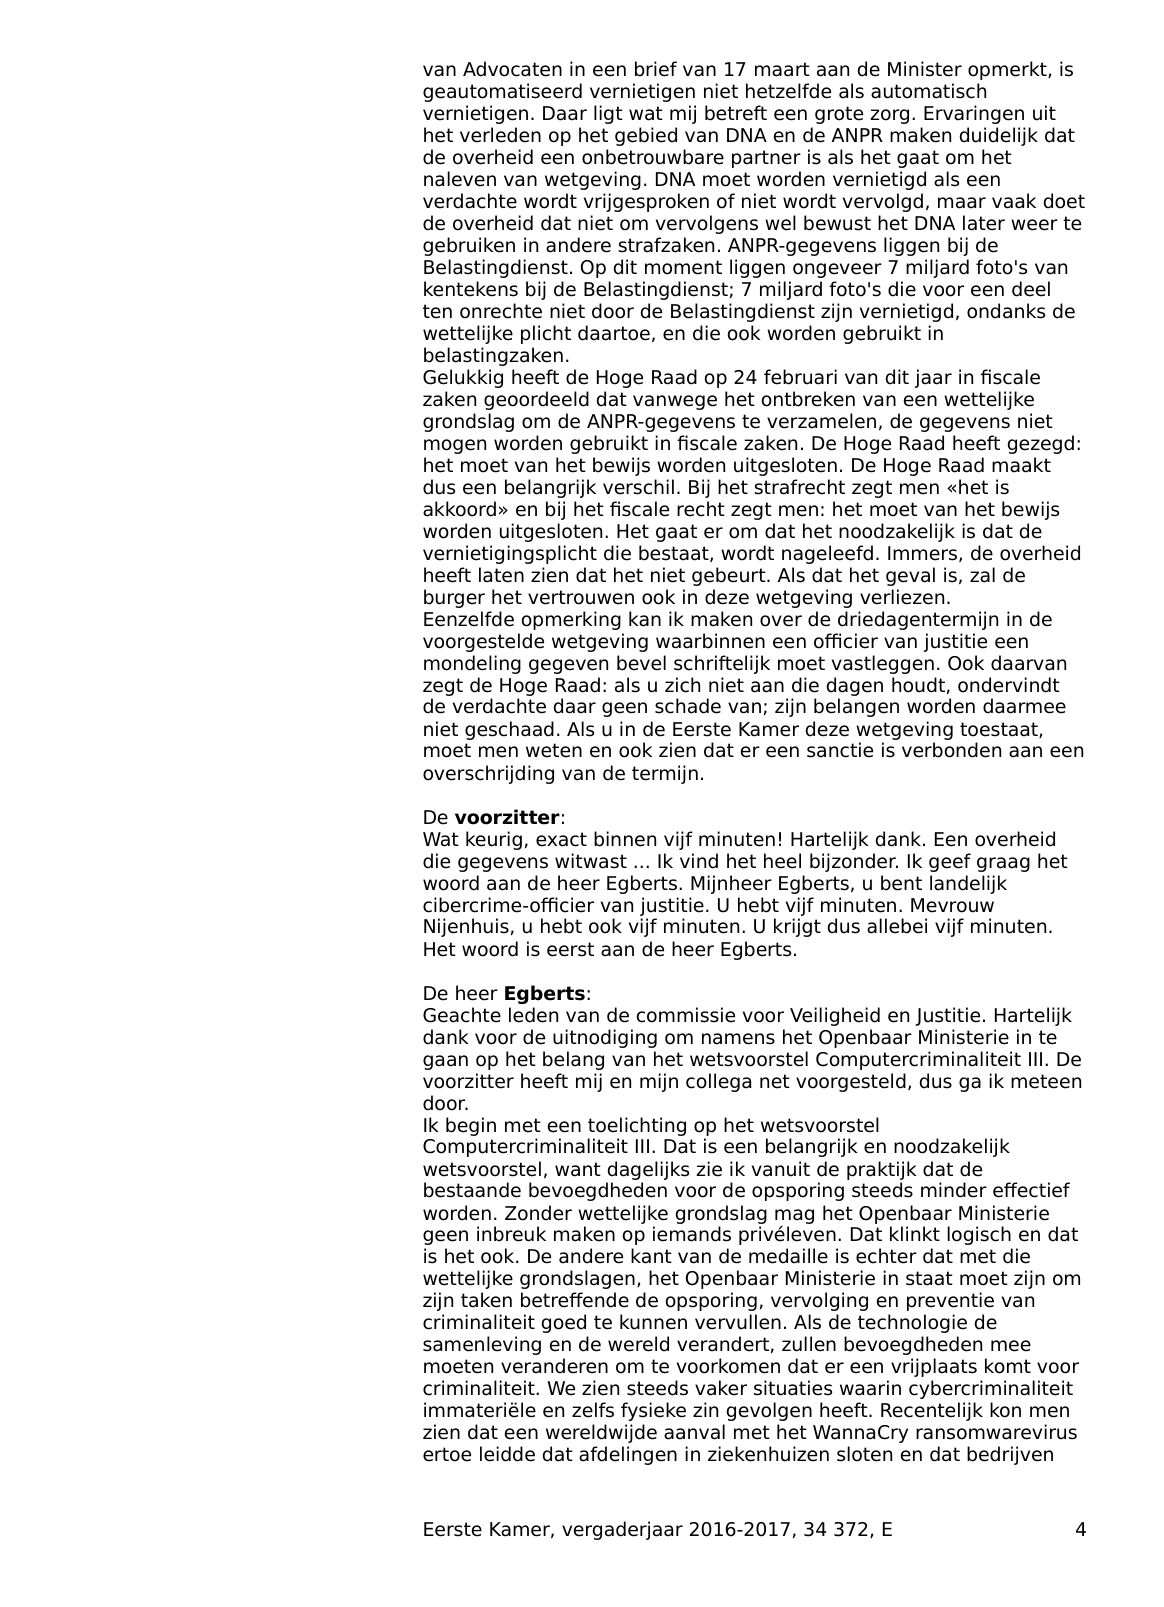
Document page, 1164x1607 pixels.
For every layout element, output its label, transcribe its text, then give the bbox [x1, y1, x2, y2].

text van Advocaten in een brief van 17 maart aan de Minister opmerkt, is geautomatiseerd vernietigen niet hetzelfde als automatisch vernietigen. Daar ligt wat mij betreft een grote zorg. Ervaringen uit het verleden op het gebied van DNA en de ANPR maken duidelijk dat de overheid een onbetrouwbare partner is als het gaat om het naleven van wetgeving. DNA moet worden vernietigd als een verdachte wordt vrijgesproken of niet wordt vervolgd, maar vaak doet de overheid dat niet om vervolgens wel bewust het DNA later weer te gebruiken in andere strafzaken. ANPR-gegevens liggen bij de Belastingdienst. Op dit moment liggen ongeveer 7 miljard foto's van kentekens bij de Belastingdienst; 7 miljard foto's die voor een deel ten onrechte niet door de Belastingdienst zijn vernietigd, ondanks de wettelijke plicht daartoe, en die ook worden gebruikt in belastingzaken. [422, 59, 1087, 367]
text Geachte leden van de commissie voor Veiligheid en Justitie. Hartelijk dank voor de uitnodiging om namens het Openbaar Ministerie in te gaan op het belang van het wetsvoorstel Computercriminaliteit III. De voorzitter heeft mij en mijn collega net voorgesteld, dus ga ik meteen door. [422, 1004, 1087, 1114]
text Wat keurig, exact binnen vijf minuten! Hartelijk dank. Een overheid die gegevens witwast ... Ik vind het heel bijzonder. Ik geef graag het woord aan de heer Egberts. Mijnheer Egberts, u bent landelijk cibercrime-officier van justitie. U hebt vijf minuten. Mevrouw Nijenhuis, u hebt ook vijf minuten. U krijgt dus allebei vijf minuten. Het woord is eerst aan de heer Egberts. [422, 828, 1087, 960]
text Gelukkig heeft de Hoge Raad op 24 februari van dit jaar in fiscale zaken geoordeeld dat vanwege het ontbreken van een wettelijke grondslag om de ANPR-gegevens te verzamelen, de gegevens niet mogen worden gebruikt in fiscale zaken. De Hoge Raad heeft gezegd: het moet van het bewijs worden uitgesloten. De Hoge Raad maakt dus een belangrijk verschil. Bij het strafrecht zegt men «het is akkoord» en bij het fiscale recht zegt men: het moet van het bewijs worden uitgesloten. Het gaat er om dat het noodzakelijk is dat de vernietigingsplicht die bestaat, wordt nageleefd. Immers, de overheid heeft laten zien dat het niet gebeurt. Als dat het geval is, zal de burger het vertrouwen ook in deze wetgeving verliezen. [422, 367, 1087, 608]
text Eenzelfde opmerking kan ik maken over de driedagentermijn in de voorgestelde wetgeving waarbinnen een officier van justitie een mondeling gegeven bevel schriftelijk moet vastleggen. Ook daarvan zegt de Hoge Raad: als u zich niet aan die dagen houdt, ondervindt de verdachte daar geen schade van; zijn belangen worden daarmee niet geschaad. Als u in de Eerste Kamer deze wetgeving toestaat, moet men weten en ook zien dat er een sanctie is verbonden aan een overschrijding van de termijn. [422, 608, 1087, 784]
text Ik begin met een toelichting op het wetsvoorstel Computercriminaliteit III. Dat is een belangrijk en noodzakelijk wetsvoorstel, want dagelijks zie ik vanuit de praktijk dat de bestaande bevoegdheden voor de opsporing steeds minder effectief worden. Zonder wettelijke grondslag mag het Openbaar Ministerie geen inbreuk maken op iemands privéleven. Dat klinkt logisch en dat is het ook. De andere kant van de medaille is echter dat met die wettelijke grondslagen, het Openbaar Ministerie in staat moet zijn om zijn taken betreffende de opsporing, vervolging en preventie van criminaliteit goed te kunnen vervullen. Als de technologie de samenleving en de wereld verandert, zullen bevoegdheden mee moeten veranderen om te voorkomen dat er een vrijplaats komt voor criminaliteit. We zien steeds vaker situaties waarin cybercriminaliteit immateriële en zelfs fysieke zin gevolgen heeft. Recentelijk kon men zien dat een wereldwijde aanval met het WannaCry ransomwarevirus ertoe leidde dat afdelingen in ziekenhuizen sloten en dat bedrijven [422, 1114, 1087, 1466]
text De voorzitter: [422, 807, 1087, 828]
text De heer Egberts: [422, 983, 1087, 1004]
